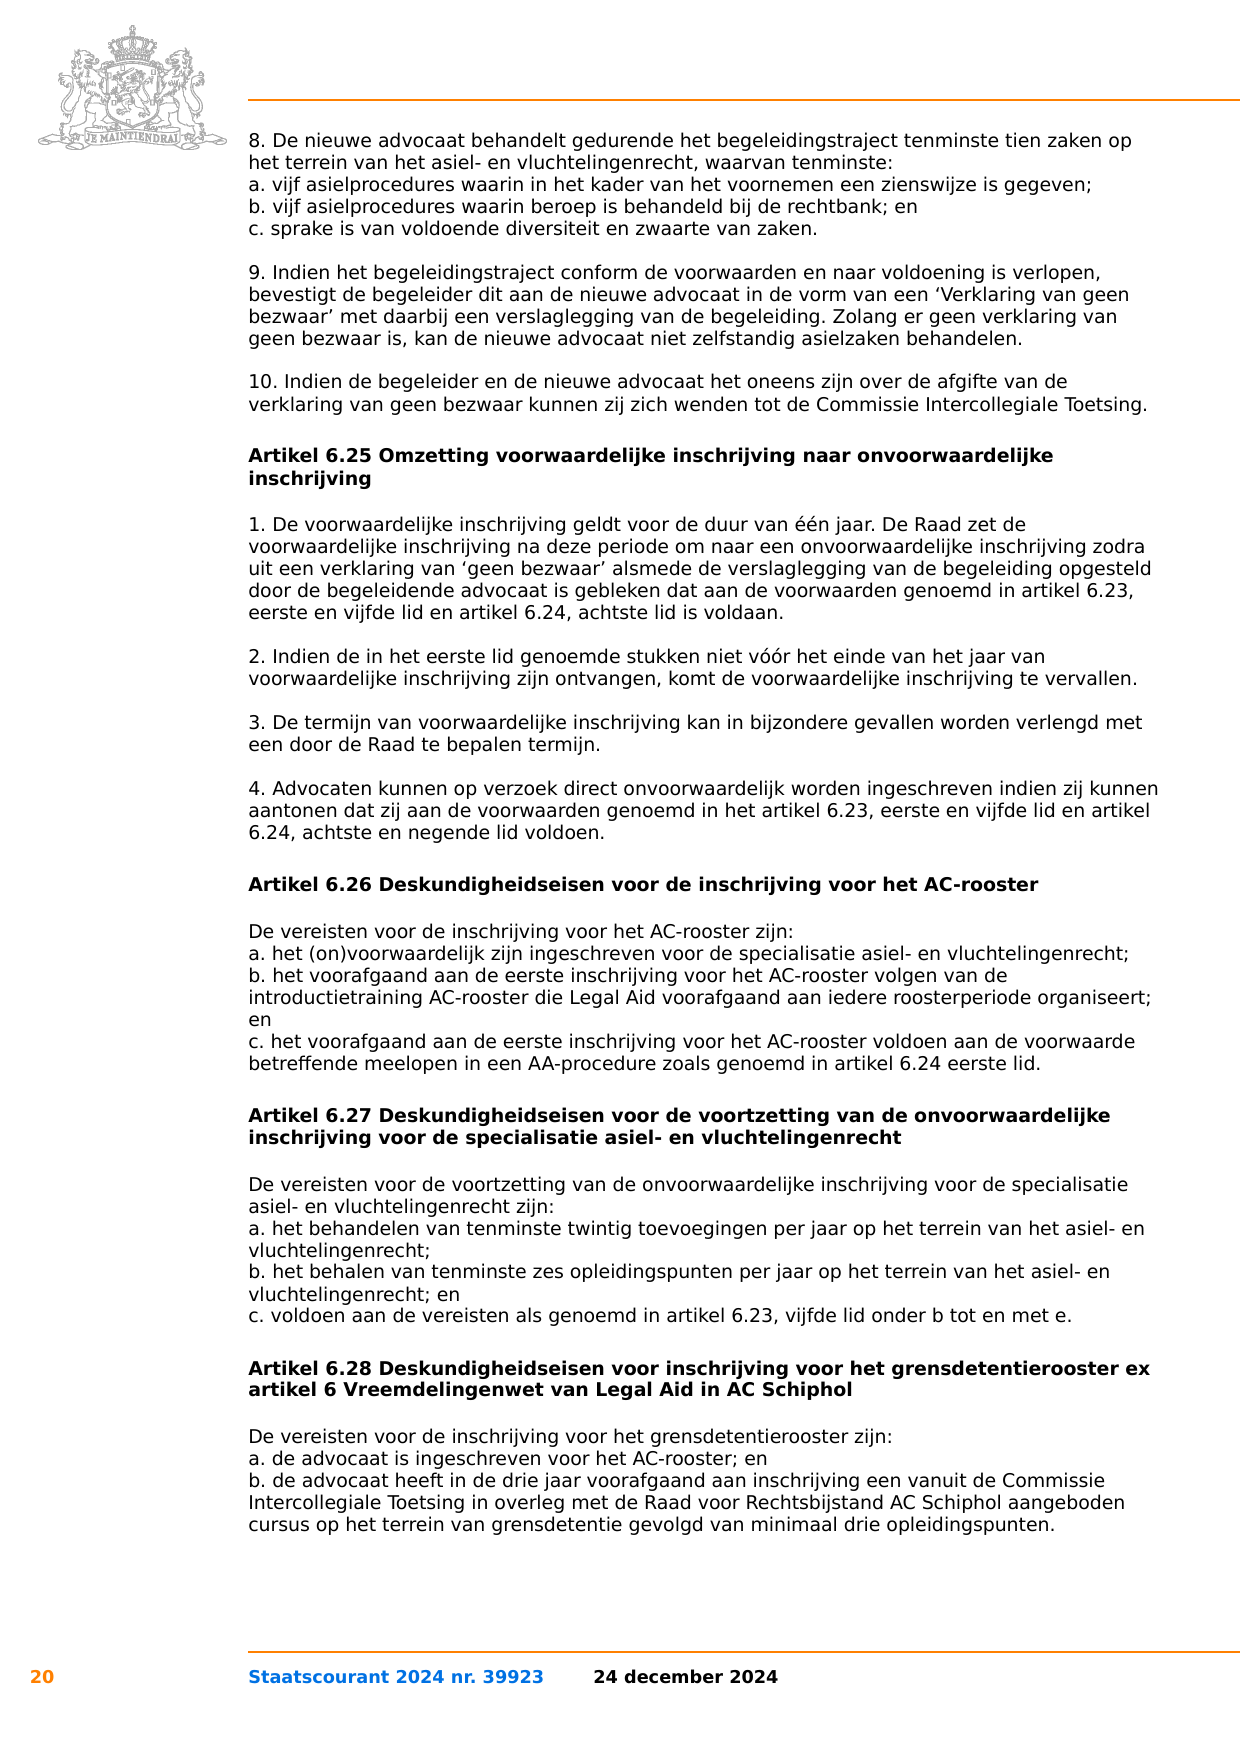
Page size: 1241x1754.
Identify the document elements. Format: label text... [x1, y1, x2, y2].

text a. het (on)voorwaardelijk zijn ingeschreven voor de specialisatie asiel- en vluchtelingenrecht; [248, 943, 1163, 965]
subtitle Artikel 6.27 Deskundigheidseisen voor de voortzetting van de onvoorwaardelijke inschrijving voor de specialisatie asiel- en vluchtelingenrecht [248, 1104, 1163, 1148]
text a. het behandelen van tenminste twintig toevoegingen per jaar op het terrein van het asiel- en vluchtelingenrecht; [248, 1217, 1163, 1261]
text 8. De nieuwe advocaat behandelt gedurende het begeleidingstraject tenminste tien zaken op het terrein van het asiel- en vluchtelingenrecht, waarvan tenminste: [248, 130, 1163, 174]
subtitle Artikel 6.28 Deskundigheidseisen voor inschrijving voor het grensdetentierooster ex artikel 6 Vreemdelingenwet van Legal Aid in AC Schiphol [248, 1357, 1163, 1401]
text 10. Indien de begeleider en de nieuwe advocaat het oneens zijn over de afgifte van de verklaring van geen bezwaar kunnen zij zich wenden tot de Commissie Intercollegiale Toetsing. [248, 371, 1163, 415]
subtitle Artikel 6.25 Omzetting voorwaardelijke inschrijving naar onvoorwaardelijke inschrijving [248, 445, 1163, 489]
text 9. Indien het begeleidingstraject conform de voorwaarden en naar voldoening is verlopen, bevestigt de begeleider dit aan de nieuwe advocaat in de vorm van een ‘Verklaring van geen bezwaar’ met daarbij een verslaglegging van de begeleiding. Zolang er geen verklaring van geen bezwaar is, kan de nieuwe advocaat niet zelfstandig asielzaken behandelen. [248, 262, 1163, 349]
text De vereisten voor de inschrijving voor het grensdetentierooster zijn: [248, 1426, 1163, 1448]
text b. het voorafgaand aan de eerste inschrijving voor het AC-rooster volgen van de introductietraining AC-rooster die Legal Aid voorafgaand aan iedere roosterperiode organiseert; en [248, 965, 1163, 1031]
subtitle Artikel 6.26 Deskundigheidseisen voor de inschrijving voor het AC-rooster [248, 874, 1163, 896]
text b. het behalen van tenminste zes opleidingspunten per jaar op het terrein van het asiel- en vluchtelingenrecht; en [248, 1261, 1163, 1305]
text 3. De termijn van voorwaardelijke inschrijving kan in bijzondere gevallen worden verlengd met een door de Raad te bepalen termijn. [248, 712, 1163, 756]
text b. de advocaat heeft in de drie jaar voorafgaand aan inschrijving een vanuit de Commissie Intercollegiale Toetsing in overleg met de Raad voor Rechtsbijstand AC Schiphol aangeboden cursus op het terrein van grensdetentie gevolgd van minimaal drie opleidingspunten. [248, 1470, 1163, 1536]
text c. sprake is van voldoende diversiteit en zwaarte van zaken. [248, 218, 1163, 240]
text b. vijf asielprocedures waarin beroep is behandeld bij de rechtbank; en [248, 196, 1163, 218]
text c. voldoen aan de vereisten als genoemd in artikel 6.23, vijfde lid onder b tot en met e. [248, 1305, 1163, 1327]
text c. het voorafgaand aan de eerste inschrijving voor het AC-rooster voldoen aan de voorwaarde betreffende meelopen in een AA-procedure zoals genoemd in artikel 6.24 eerste lid. [248, 1031, 1163, 1074]
text De vereisten voor de inschrijving voor het AC-rooster zijn: [248, 921, 1163, 943]
picture [38, 25, 227, 150]
text 2. Indien de in het eerste lid genoemde stukken niet vóór het einde van het jaar van voorwaardelijke inschrijving zijn ontvangen, komt de voorwaardelijke inschrijving te vervallen. [248, 646, 1163, 690]
text a. vijf asielprocedures waarin in het kader van het voornemen een zienswijze is gegeven; [248, 174, 1163, 196]
text a. de advocaat is ingeschreven voor het AC-rooster; en [248, 1448, 1163, 1470]
text De vereisten voor de voortzetting van de onvoorwaardelijke inschrijving voor de specialisatie asiel- en vluchtelingenrecht zijn: [248, 1173, 1163, 1217]
text 4. Advocaten kunnen op verzoek direct onvoorwaardelijk worden ingeschreven indien zij kunnen aantonen dat zij aan de voorwaarden genoemd in het artikel 6.23, eerste en vijfde lid en artikel 6.24, achtste en negende lid voldoen. [248, 778, 1163, 844]
text 1. De voorwaardelijke inschrijving geldt voor de duur van één jaar. De Raad zet de voorwaardelijke inschrijving na deze periode om naar een onvoorwaardelijke inschrijving zodra uit een verklaring van ‘geen bezwaar’ alsmede de verslaglegging van de begeleiding opgesteld door de begeleidende advocaat is gebleken dat aan de voorwaarden genoemd in artikel 6.23, eerste en vijfde lid en artikel 6.24, achtste lid is voldaan. [248, 514, 1163, 624]
